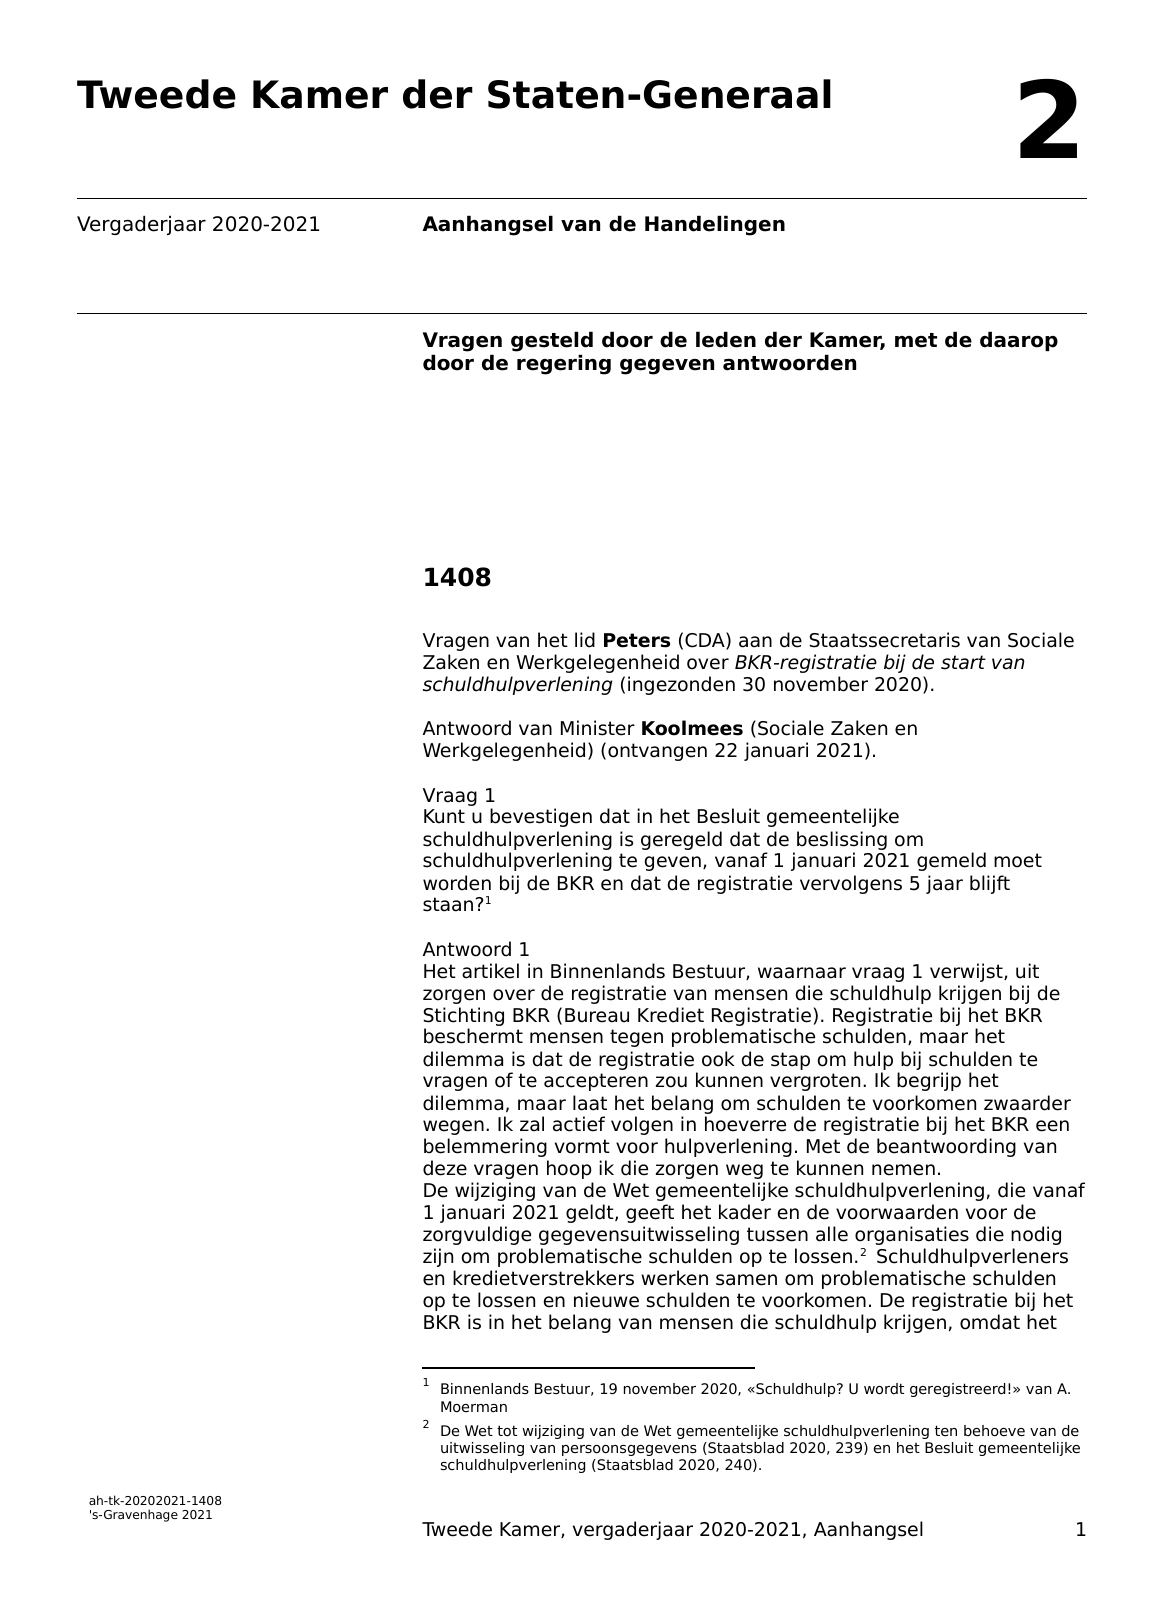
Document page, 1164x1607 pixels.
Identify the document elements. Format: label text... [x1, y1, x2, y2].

text Vraag 1 [422, 784, 1087, 806]
text Binnenlands Bestuur, 19 november 2020, «Schuldhulp? U wordt geregistreerd!» van A. Moerman [422, 1377, 1087, 1416]
table_header Tweede Kamer der Staten-Generaal [77, 59, 886, 198]
text 's-Gravenhage 2021 [88, 1508, 323, 1522]
text Het artikel in Binnenlands Bestuur, waarnaar vraag 1 verwijst, uit zorgen over de registratie van mensen die schuldhulp krijgen bij de Stichting BKR (Bureau Krediet Registratie). Registratie bij het BKR beschermt mensen tegen problematische schulden, maar het dilemma is dat de registratie ook de stap om hulp bij schulden te vragen of te accepteren zou kunnen vergroten. Ik begrijp het dilemma, maar laat het belang om schulden te voorkomen zwaarder wegen. Ik zal actief volgen in hoeverre de registratie bij het BKR een belemmering vormt voor hulpverlening. Met de beantwoording van deze vragen hoop ik die zorgen weg te kunnen nemen. [422, 961, 1087, 1180]
text Kunt u bevestigen dat in het Besluit gemeentelijke schuldhulpverlening is geregeld dat de beslissing om schuldhulpverlening te geven, vanaf 1 januari 2021 gemeld moet worden bij de BKR en dat de registratie vervolgens 5 jaar blijft staan? [422, 806, 1087, 916]
table_cell [77, 314, 422, 375]
text De wijziging van de Wet gemeentelijke schuldhulpverlening, die vanaf 1 januari 2021 geldt, geeft het kader en de voorwaarden voor de zorgvuldige gegevensuitwisseling tussen alle organisaties die nodig zijn om problematische schulden op te lossen. Schuldhulpverleners en kredietverstrekkers werken samen om problematische schulden op te lossen en nieuwe schulden te voorkomen. De registratie bij het BKR is in het belang van mensen die schuldhulp krijgen, omdat het [422, 1180, 1087, 1334]
text ah-tk-20202021-1408 [88, 1494, 323, 1508]
table_cell Aanhangsel van de Handelingen [422, 199, 1087, 313]
table_header 2 [886, 59, 1087, 198]
text Vragen van het lid Peters (CDA) aan de Staatssecretaris van Sociale Zaken en Werkgelegenheid over BKR-registratie bij de start van schuldhulpverlening (ingezonden 30 november 2020). [422, 630, 1087, 696]
text Antwoord 1 [422, 938, 1087, 961]
text Antwoord van Minister Koolmees (Sociale Zaken en Werkgelegenheid) (ontvangen 22 januari 2021). [422, 718, 1087, 762]
table_cell Vragen gesteld door de leden der Kamer, met de daarop door de regering gegeven antwoorden [422, 314, 1087, 375]
text 1408 [422, 563, 1087, 592]
text De Wet tot wijziging van de Wet gemeentelijke schuldhulpverlening ten behoeve van de uitwisseling van persoonsgegevens (Staatsblad 2020, 239) en het Besluit gemeentelijke schuldhulpverlening (Staatsblad 2020, 240). [422, 1418, 1087, 1474]
table_cell Vergaderjaar 2020-2021 [77, 199, 422, 313]
